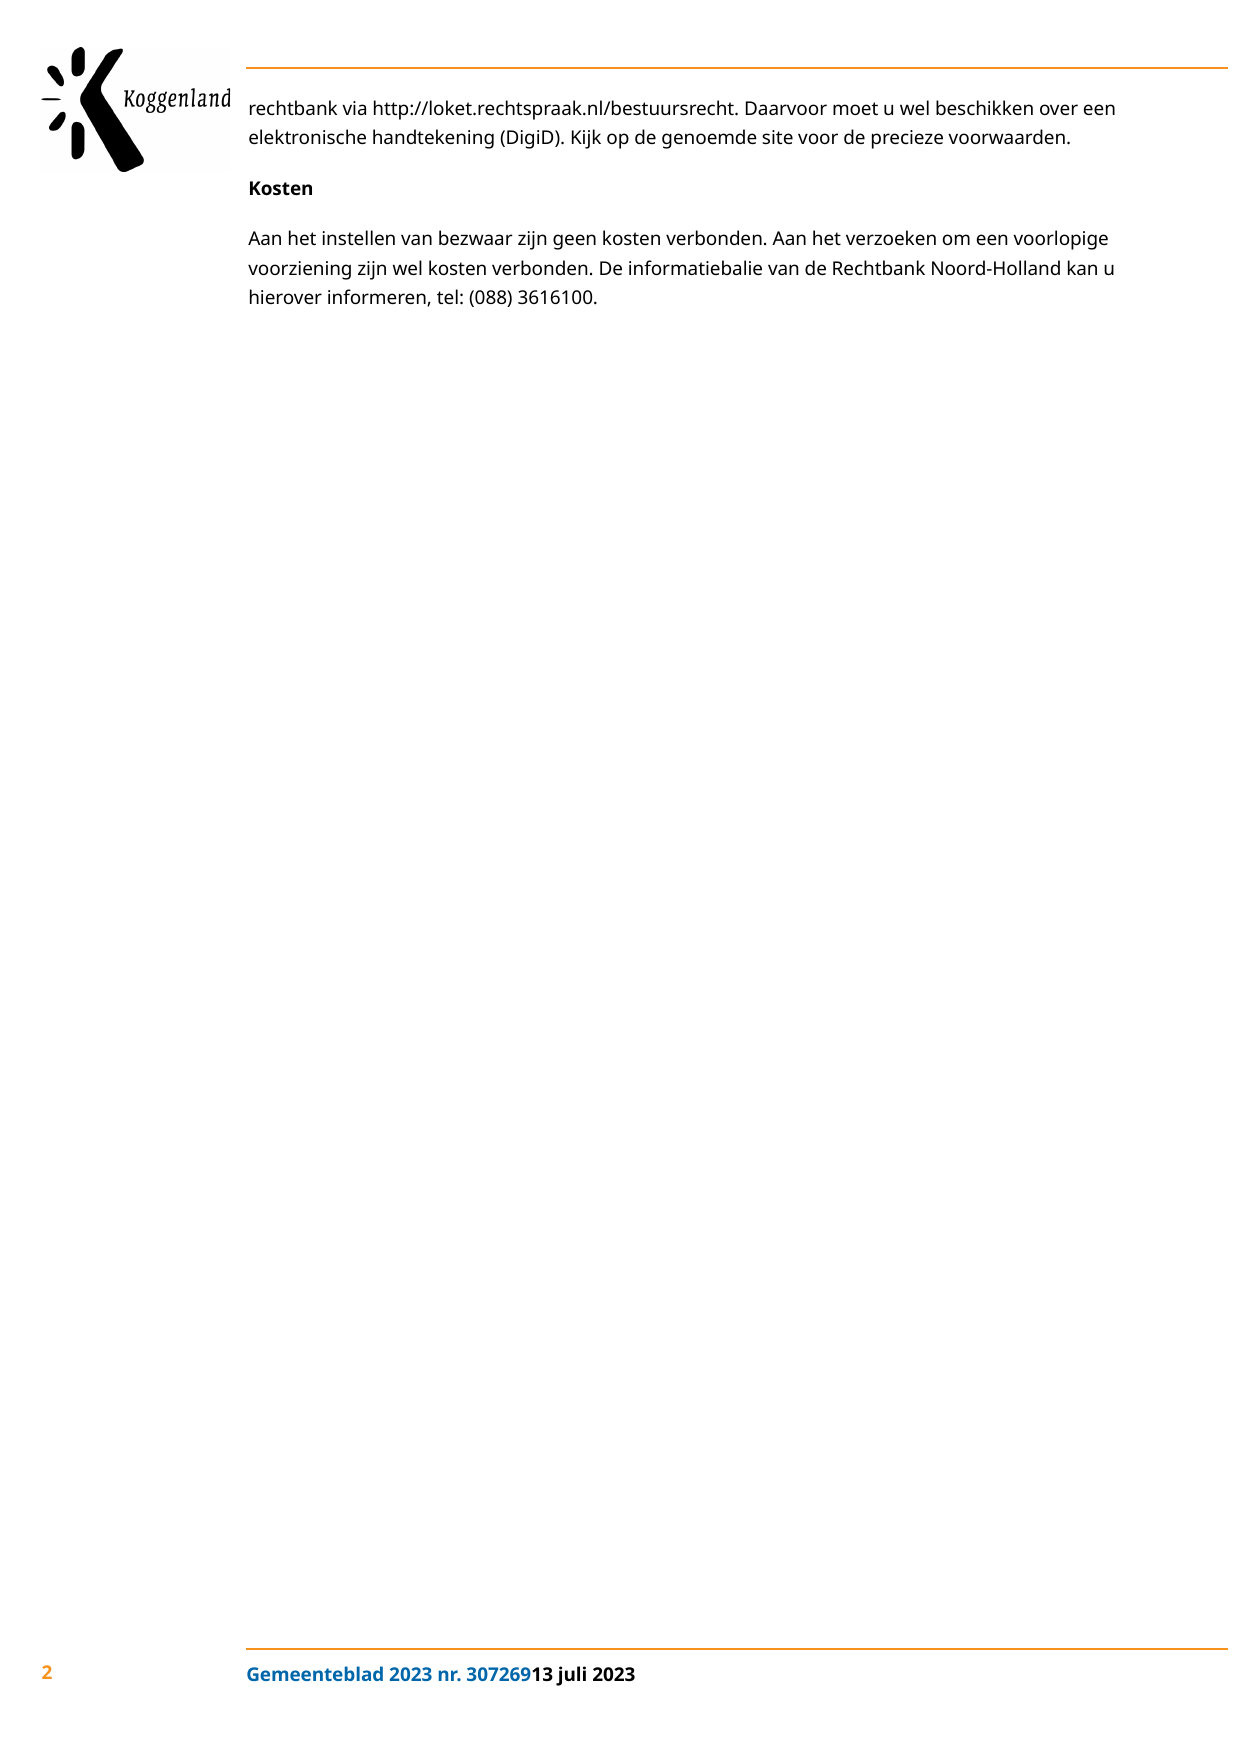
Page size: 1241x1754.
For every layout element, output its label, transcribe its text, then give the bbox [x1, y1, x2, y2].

text rechtbank via http://loket.rechtspraak.nl/bestuursrecht. Daarvoor moet u wel beschikken over een elektronische handtekening (DigiD). Kijk op de genoemde site voor de precieze voorwaarden. [248, 95, 1152, 150]
picture [41, 47, 231, 172]
text Aan het instellen van bezwaar zijn geen kosten verbonden. Aan het verzoeken om een voorlopige voorziening zijn wel kosten verbonden. De informatiebalie van de Rechtbank Noord-Holland kan u hierover informeren, tel: (088) 3616100. [248, 225, 1152, 310]
text Kosten [248, 175, 1152, 201]
